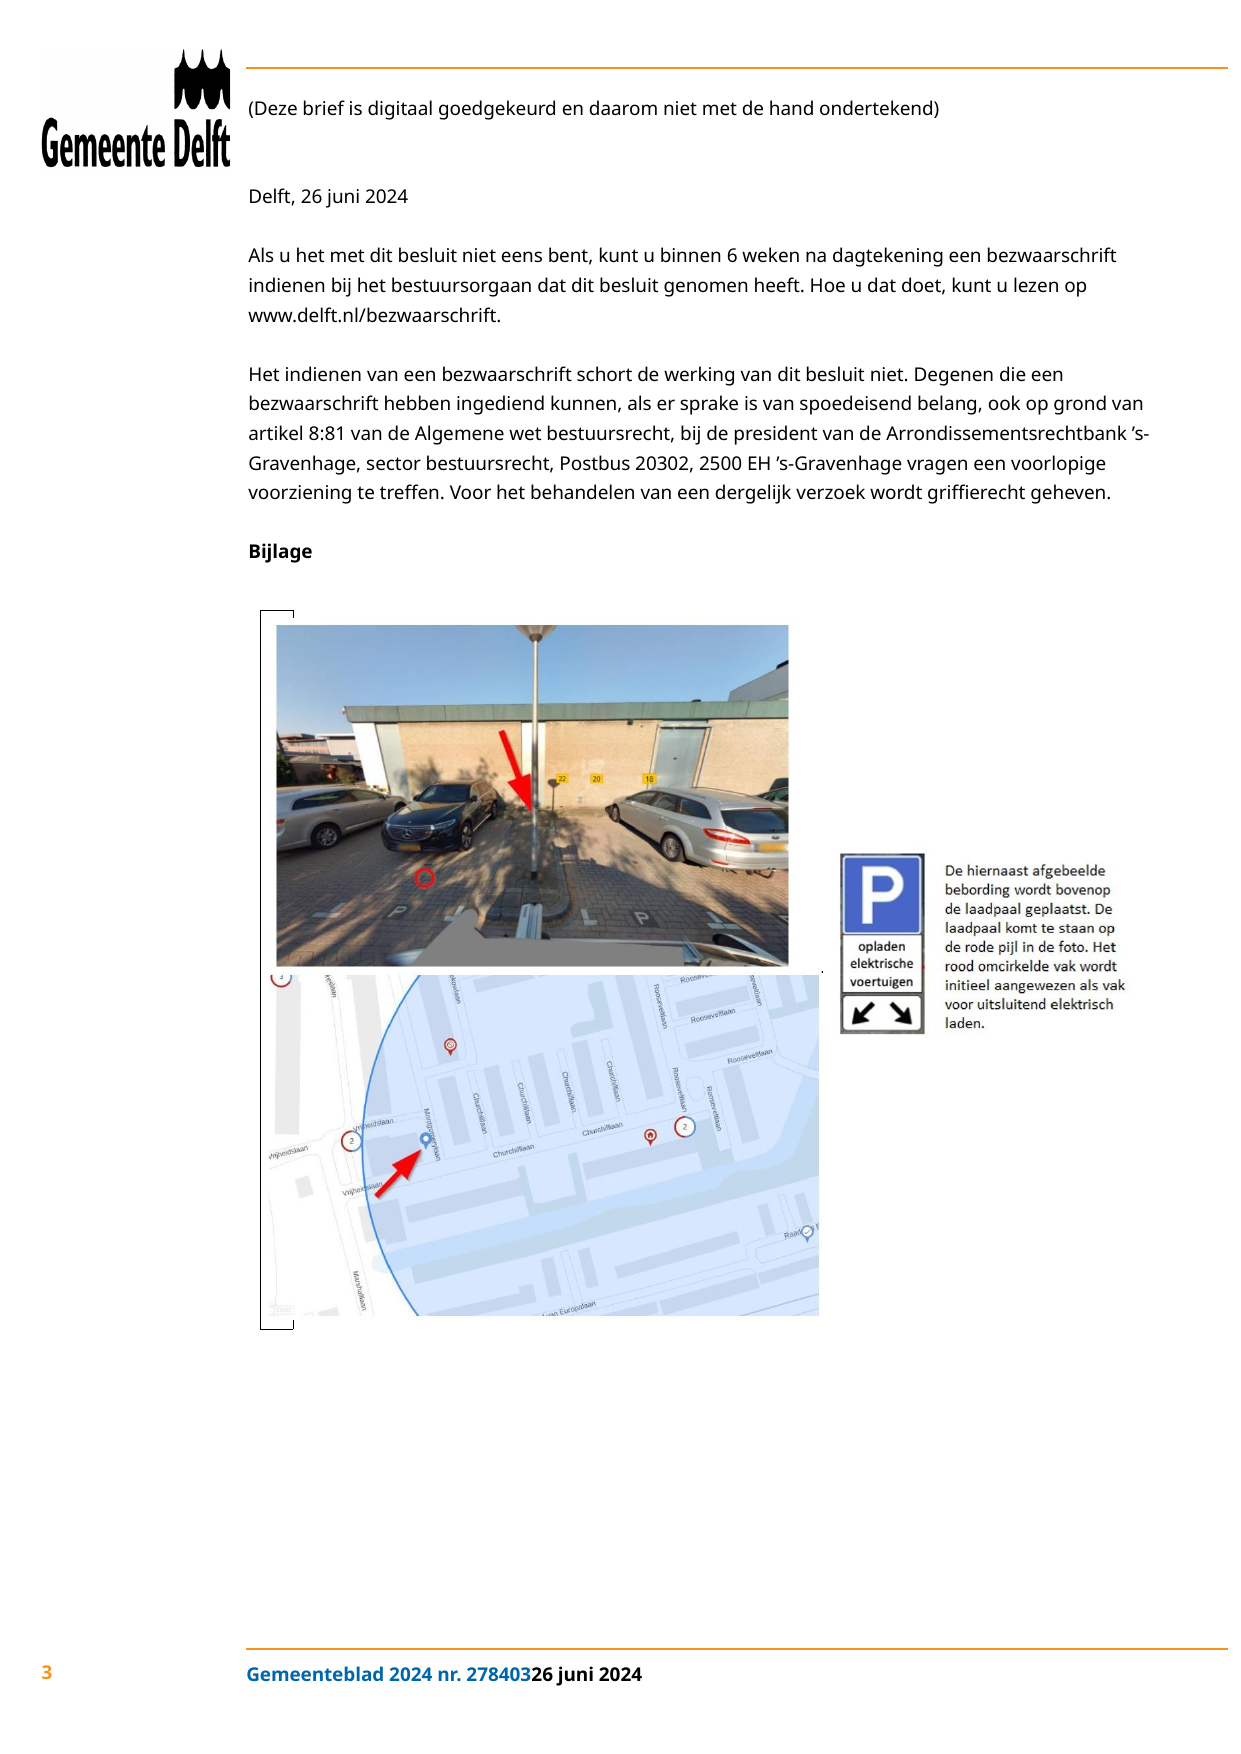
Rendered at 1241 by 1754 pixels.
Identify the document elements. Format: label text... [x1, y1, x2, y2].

text (Deze brief is digitaal goedgekeurd en daarom niet met de hand ondertekend) [248, 95, 1152, 121]
text Als u het met dit besluit niet eens bent, kunt u binnen 6 weken na dagtekening een bezwaarschrift indienen bij het bestuursorgaan dat dit besluit genomen heeft. Hoe u dat doet, kunt u lezen op www.delft.nl/bezwaarschrift. [248, 243, 1152, 328]
text Delft, 26 juni 2024 [248, 183, 1152, 209]
text Het indienen van een bezwaarschrift schort de werking van dit besluit niet. Degenen die een bezwaarschrift hebben ingediend kunnen, als er sprake is van spoedeisend belang, ook op grond van artikel 8:81 van de Algemene wet bestuursrecht, bij de president van de Arrondissementsrechtbank ’s-Gravenhage, sector bestuursrecht, Postbus 20302, 2500 EH ’s-Gravenhage vragen een voorlopige voorziening te treffen. Voor het behandelen van een dergelijk verzoek wordt griffierecht geheven. [248, 361, 1152, 505]
picture [41, 47, 231, 172]
text Bijlage [248, 538, 1152, 564]
picture [268, 618, 1173, 1320]
